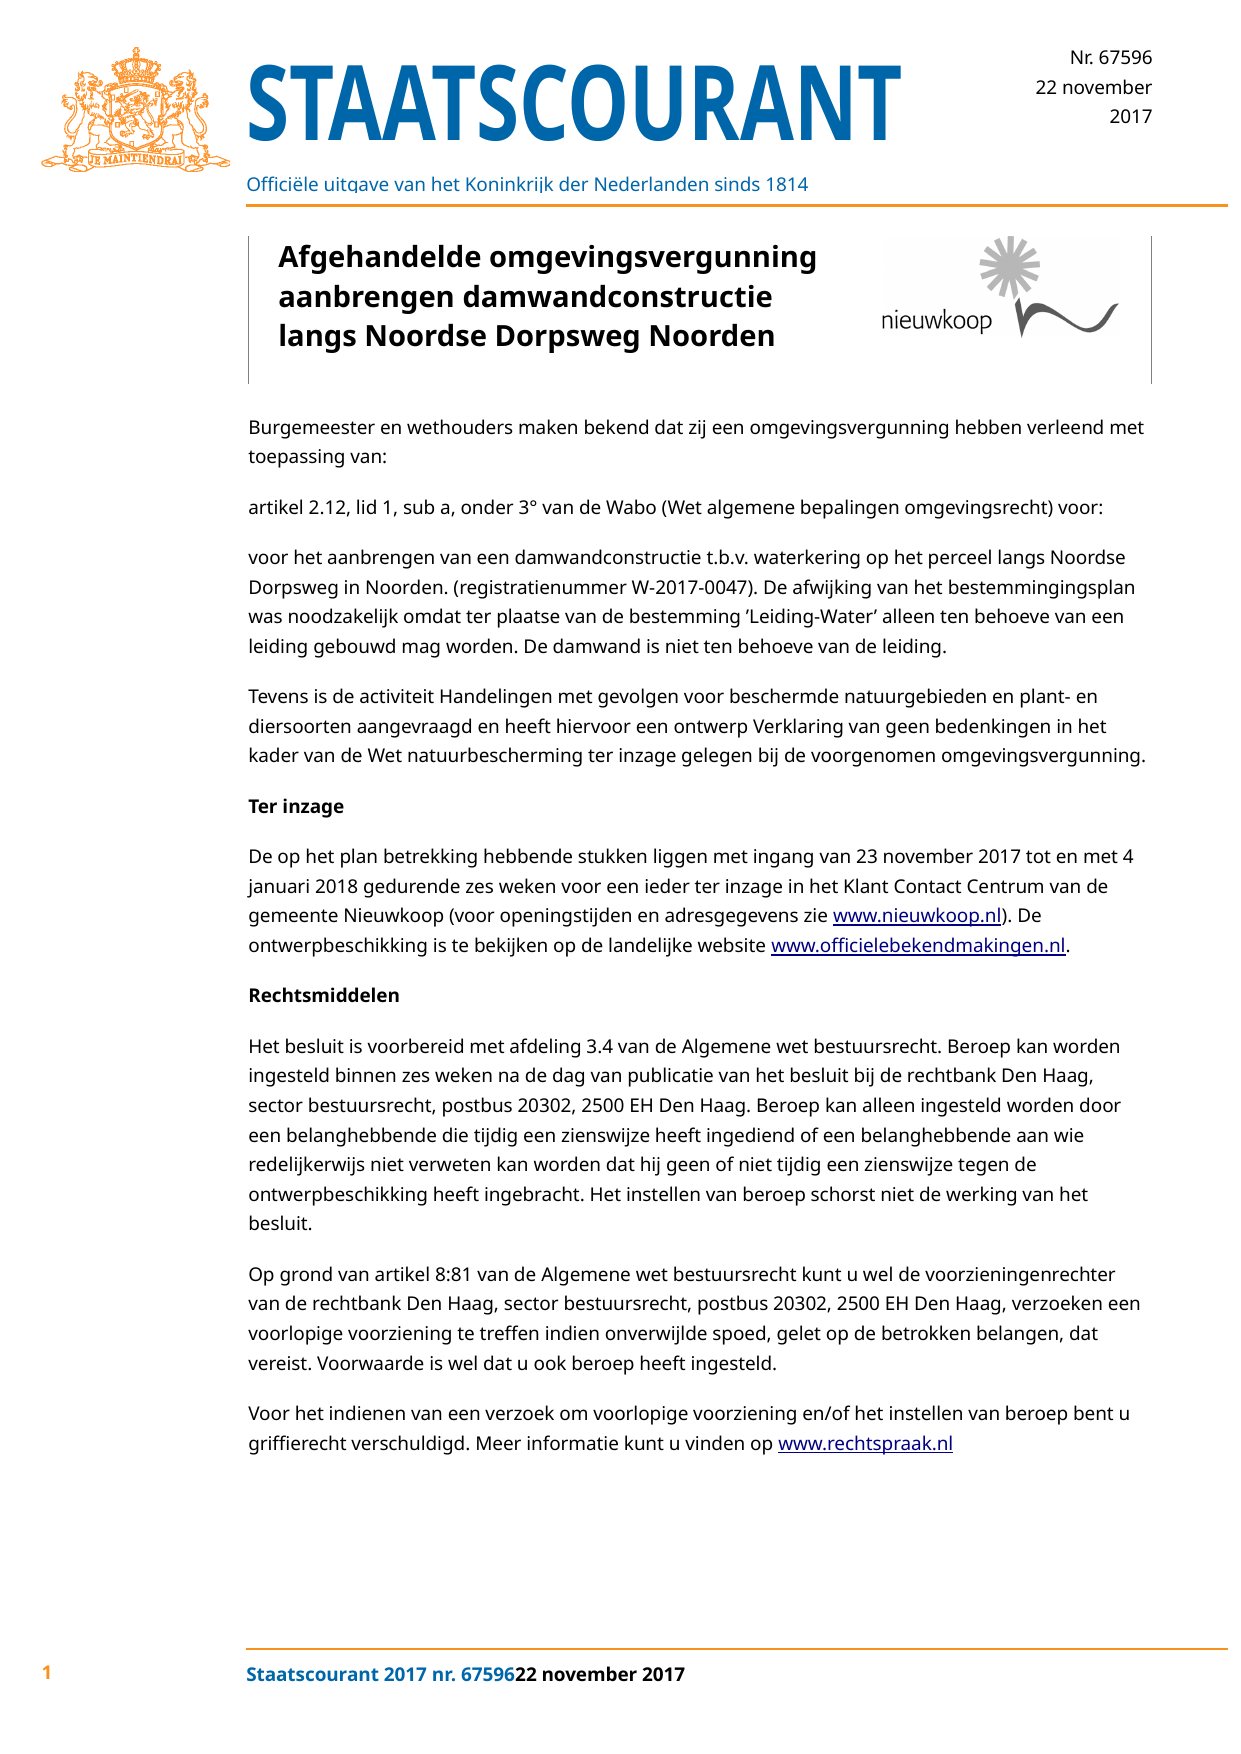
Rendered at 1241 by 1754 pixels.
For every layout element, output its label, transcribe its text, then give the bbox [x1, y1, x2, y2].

text voor het aanbrengen van een damwandconstructie t.b.v. waterkering op het perceel langs Noordse Dorpsweg in Noorden. (registratienummer W-2017-0047). De afwijking van het bestemmingingsplan was noodzakelijk omdat ter plaatse van de bestemming ’Leiding-Water’ alleen ten behoeve van een leiding gebouwd mag worden. De damwand is niet ten behoeve van de leiding. [248, 544, 1152, 659]
text artikel 2.12, lid 1, sub a, onder 3° van de Wabo (Wet algemene bepalingen omgevingsrecht) voor: [248, 494, 1152, 520]
table_header [850, 236, 1151, 384]
text Tevens is de activiteit Handelingen met gevolgen voor beschermde natuurgebieden en plant- en diersoorten aangevraagd en heeft hiervoor een ontwerp Verklaring van geen bedenkingen in het kader van de Wet natuurbescherming ter inzage gelegen bij de voorgenomen omgevingsvergunning. [248, 683, 1152, 768]
text Rechtsmiddelen [248, 983, 1152, 1008]
table_header Afgehandelde omgevingsvergunning aanbrengen damwandconstructie langs Noordse Dorpsweg Noorden [249, 236, 850, 384]
text Burgemeester en wethouders maken bekend dat zij een omgevingsvergunning hebben verleend met toepassing van: [248, 414, 1152, 469]
text Ter inzage [248, 793, 1152, 819]
text De op het plan betrekking hebbende stukken liggen met ingang van 23 november 2017 tot en met 4 januari 2018 gedurende zes weken voor een ieder ter inzage in het Klant Contact Centrum van de gemeente Nieuwkoop (voor openingstijden en adresgegevens zie www.nieuwkoop.nl). De ontwerpbeschikking is te bekijken op de landelijke website www.officielebekendmakingen.nl. [248, 843, 1152, 958]
text Het besluit is voorbereid met afdeling 3.4 van de Algemene wet bestuursrecht. Beroep kan worden ingesteld binnen zes weken na de dag van publicatie van het besluit bij de rechtbank Den Haag, sector bestuursrecht, postbus 20302, 2500 EH Den Haag. Beroep kan alleen ingesteld worden door een belanghebbende die tijdig een zienswijze heeft ingediend of een belanghebbende aan wie redelijkerwijs niet verweten kan worden dat hij geen of niet tijdig een zienswijze tegen de ontwerpbeschikking heeft ingebracht. Het instellen van beroep schorst niet de werking van het besluit. [248, 1033, 1152, 1236]
text Voor het indienen van een verzoek om voorlopige voorziening en/of het instellen van beroep bent u griffierecht verschuldigd. Meer informatie kunt u vinden op www.rechtspraak.nl [248, 1400, 1152, 1456]
picture [882, 236, 1119, 338]
text Op grond van artikel 8:81 van de Algemene wet bestuursrecht kunt u wel de voorzieningenrechter van de rechtbank Den Haag, sector bestuursrecht, postbus 20302, 2500 EH Den Haag, verzoeken een voorlopige voorziening te treffen indien onverwijlde spoed, gelet op de betrokken belangen, dat vereist. Voorwaarde is wel dat u ook beroep heeft ingesteld. [248, 1261, 1152, 1376]
picture [41, 47, 231, 172]
